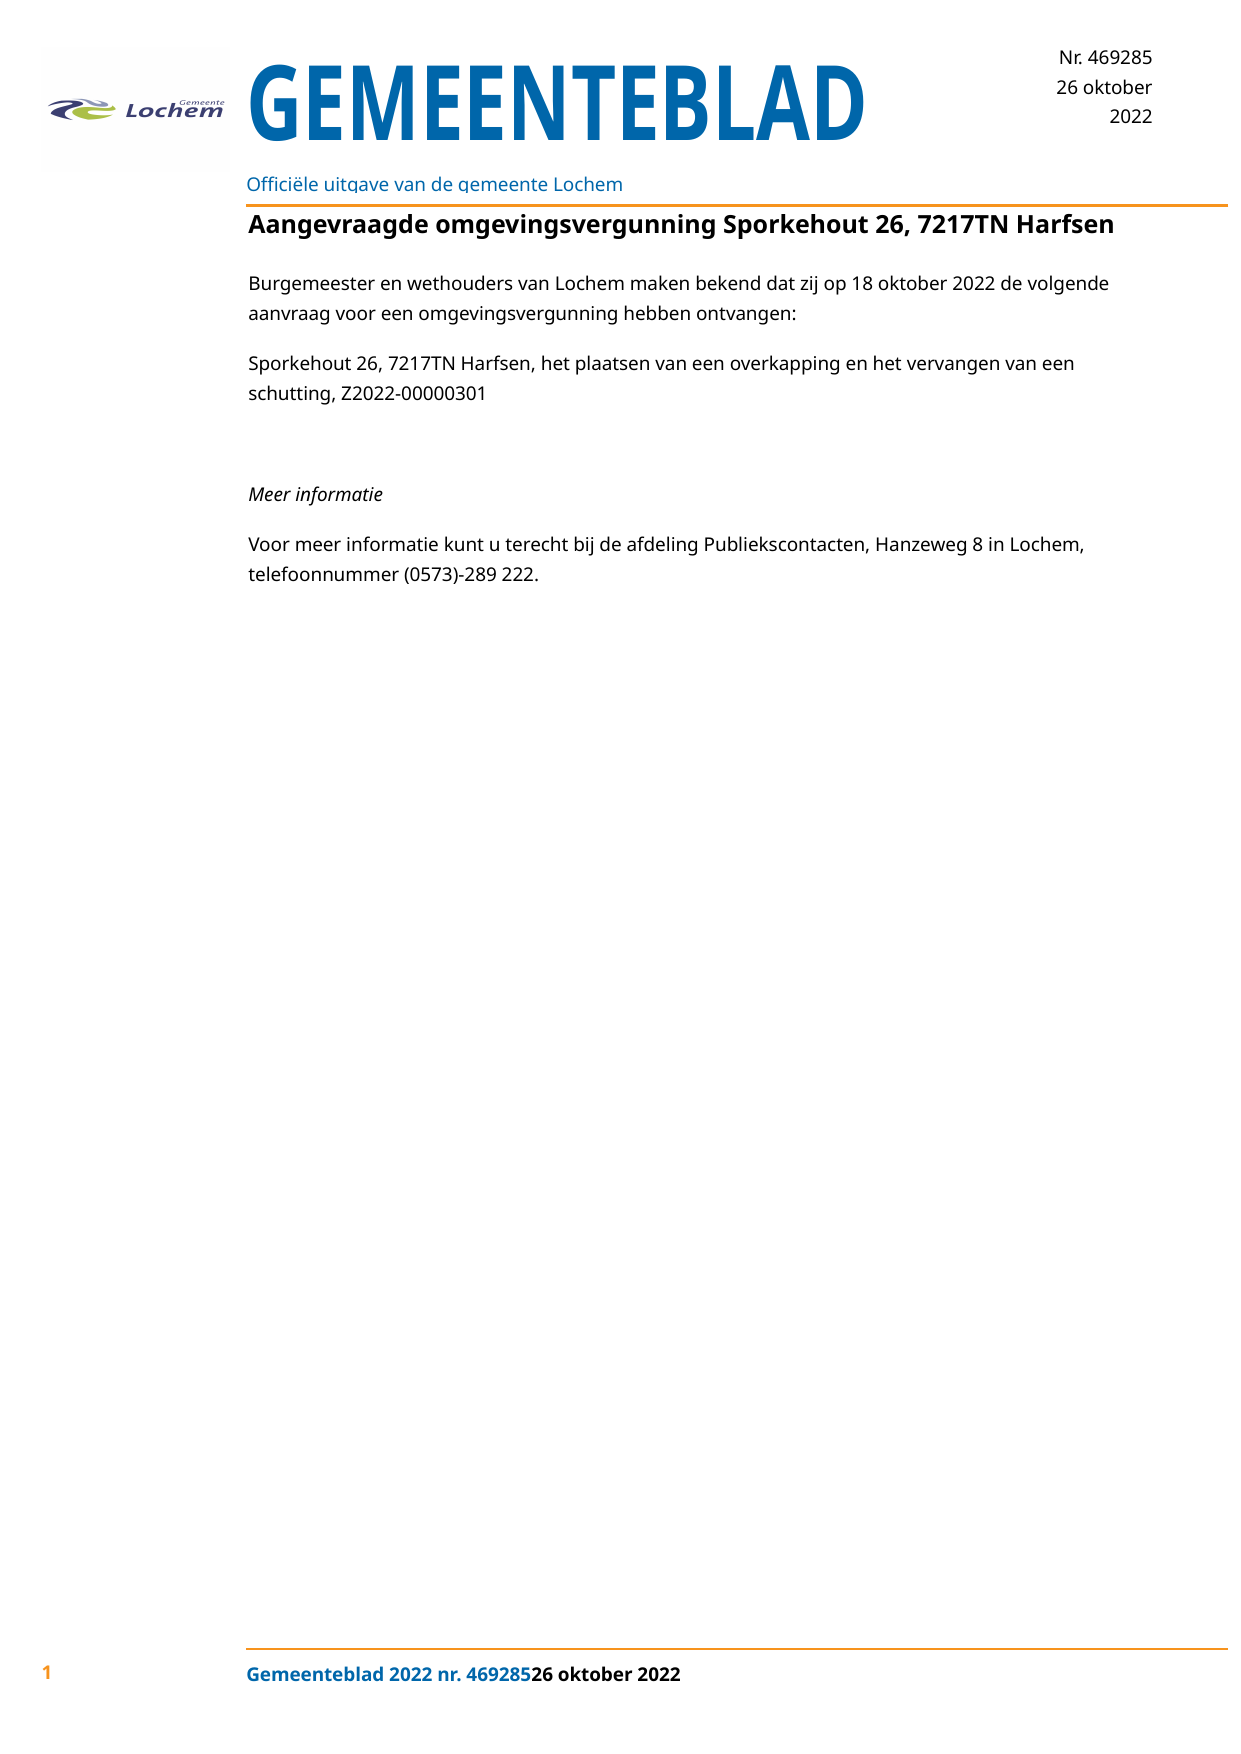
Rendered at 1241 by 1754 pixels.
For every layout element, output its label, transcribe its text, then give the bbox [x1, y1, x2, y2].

text Burgemeester en wethouders van Lochem maken bekend dat zij op 18 oktober 2022 de volgende aanvraag voor een omgevingsvergunning hebben ontvangen: [248, 270, 1152, 326]
text Sporkehout 26, 7217TN Harfsen, het plaatsen van een overkapping en het vervangen van een schutting, Z2022-00000301 [248, 350, 1152, 406]
text Meer informatie [248, 481, 1152, 506]
text Voor meer informatie kunt u terecht bij de afdeling Publiekscontacten, Hanzeweg 8 in Lochem, telefoonnummer (0573)-289 222. [248, 531, 1152, 586]
picture [41, 47, 231, 172]
text Aangevraagde omgevingsvergunning Sporkehout 26, 7217TN Harfsen [248, 207, 1152, 241]
